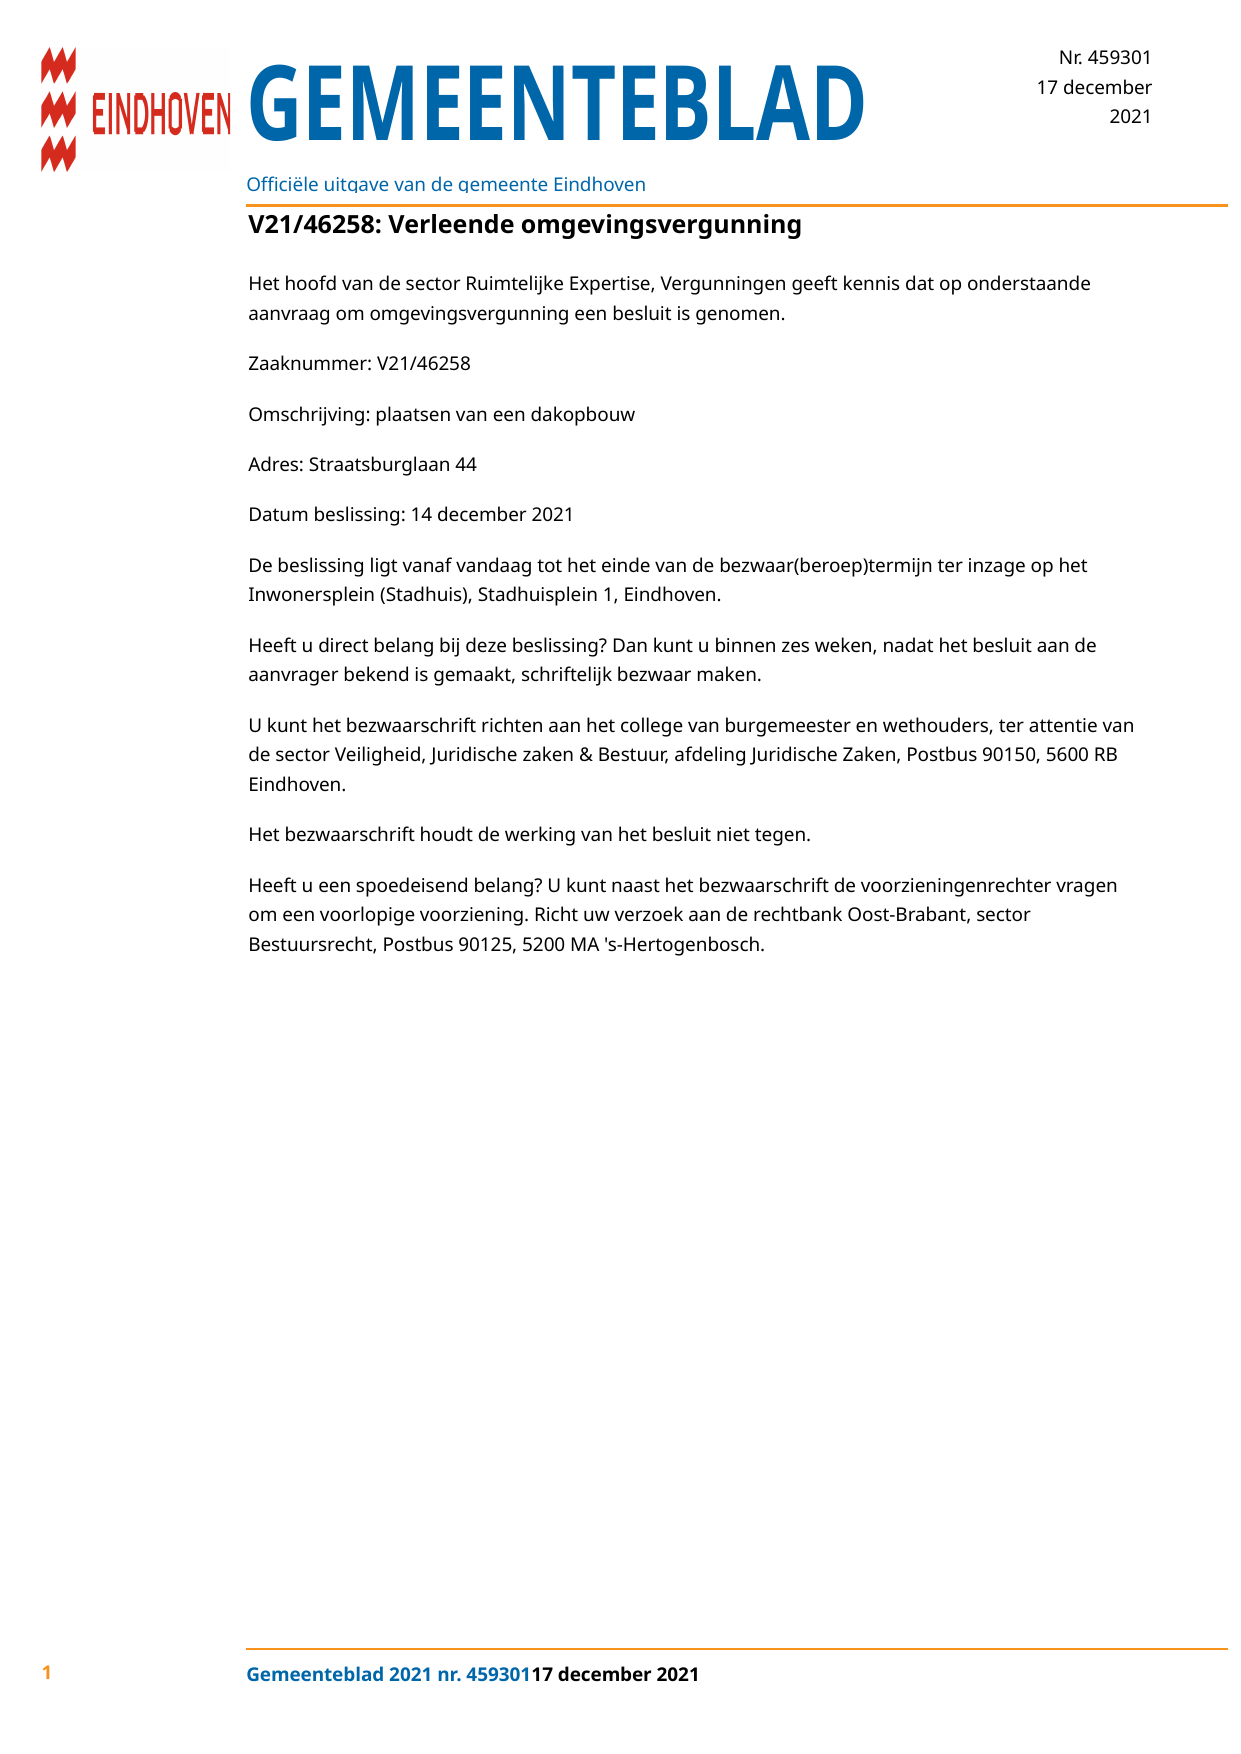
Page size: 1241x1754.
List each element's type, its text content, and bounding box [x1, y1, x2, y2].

text U kunt het bezwaarschrift richten aan het college van burgemeester en wethouders, ter attentie van de sector Veiligheid, Juridische zaken & Bestuur, afdeling Juridische Zaken, Postbus 90150, 5600 RB Eindhoven. [248, 712, 1152, 797]
text Zaaknummer: V21/46258 [248, 350, 1152, 376]
picture [41, 47, 231, 172]
text De beslissing ligt vanaf vandaag tot het einde van de bezwaar(beroep)termijn ter inzage op het Inwonersplein (Stadhuis), Stadhuisplein 1, Eindhoven. [248, 552, 1152, 607]
text Omschrijving: plaatsen van een dakopbouw [248, 401, 1152, 426]
text Het bezwaarschrift houdt de werking van het besluit niet tegen. [248, 822, 1152, 847]
text Heeft u een spoedeisend belang? U kunt naast het bezwaarschrift de voorzieningenrechter vragen om een voorlopige voorziening. Richt uw verzoek aan de rechtbank Oost-Brabant, sector Bestuursrecht, Postbus 90125, 5200 MA 's-Hertogenbosch. [248, 872, 1152, 957]
text V21/46258: Verleende omgevingsvergunning [248, 207, 1152, 241]
text Heeft u direct belang bij deze beslissing? Dan kunt u binnen zes weken, nadat het besluit aan de aanvrager bekend is gemaakt, schriftelijk bezwaar maken. [248, 632, 1152, 687]
text Het hoofd van de sector Ruimtelijke Expertise, Vergunningen geeft kennis dat op onderstaande aanvraag om omgevingsvergunning een besluit is genomen. [248, 270, 1152, 326]
text Adres: Straatsburglaan 44 [248, 451, 1152, 477]
text Datum beslissing: 14 december 2021 [248, 502, 1152, 527]
